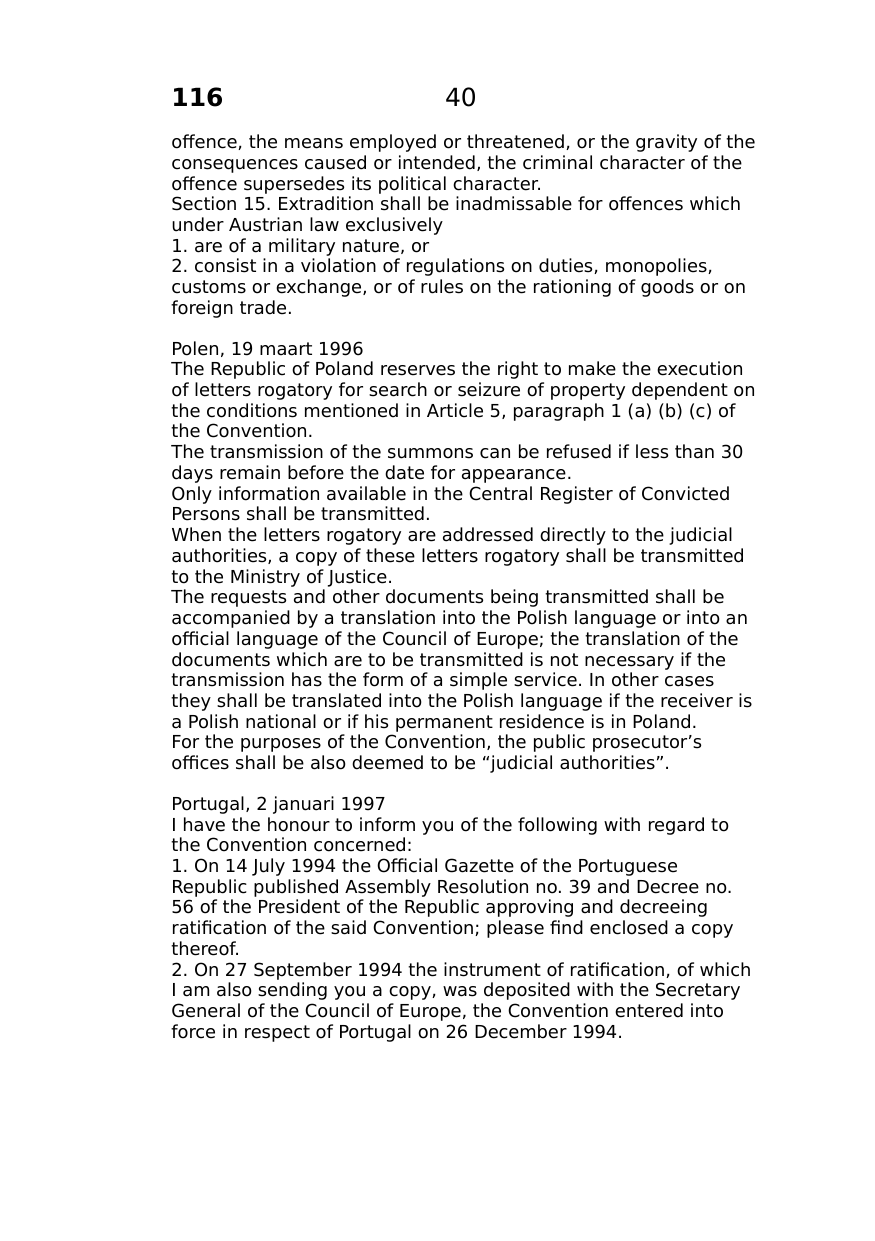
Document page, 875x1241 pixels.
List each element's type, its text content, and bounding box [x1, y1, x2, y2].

text For the purposes of the Convention, the public prosecutor’s offices shall be also deemed to be “judicial authorities”. [171, 732, 756, 774]
text I have the honour to inform you of the following with regard to the Convention concerned: [171, 814, 756, 856]
text 1. are of a military nature, or [171, 236, 756, 256]
text 2. consist in a violation of regulations on duties, monopolies, customs or exchange, or of rules on the rationing of goods or on foreign trade. [171, 256, 756, 318]
text 2. On 27 September 1994 the instrument of ratification, of which I am also sending you a copy, was deposited with the Secretary General of the Council of Europe, the Convention entered into force in respect of Portugal on 26 December 1994. [171, 959, 756, 1042]
text The transmission of the summons can be refused if less than 30 days remain before the date for appearance. [171, 442, 756, 483]
text Only information available in the Central Register of Convicted Persons shall be transmitted. [171, 483, 756, 525]
text 1. On 14 July 1994 the Official Gazette of the Portuguese Republic published Assembly Resolution no. 39 and Decree no. 56 of the President of the Republic approving and decreeing ratification of the said Convention; please find enclosed a copy thereof. [171, 856, 756, 959]
text Section 15. Extradition shall be inadmissable for offences which under Austrian law exclusively [171, 194, 756, 236]
text When the letters rogatory are addressed directly to the judicial authorities, a copy of these letters rogatory shall be transmitted to the Ministry of Justice. [171, 525, 756, 587]
text Polen, 19 maart 1996 [171, 338, 756, 359]
text The requests and other documents being transmitted shall be accompanied by a translation into the Polish language or into an official language of the Council of Europe; the translation of the documents which are to be transmitted is not necessary if the transmission has the form of a simple service. In other cases they shall be translated into the Polish language if the receiver is a Polish national or if his permanent residence is in Poland. [171, 587, 756, 732]
text The Republic of Poland reserves the right to make the execution of letters rogatory for search or seizure of property dependent on the conditions mentioned in Article 5, paragraph 1 (a) (b) (c) of the Convention. [171, 359, 756, 442]
text offence, the means employed or threatened, or the gravity of the consequences caused or intended, the criminal character of the offence supersedes its political character. [171, 132, 756, 194]
text Portugal, 2 januari 1997 [171, 794, 756, 814]
